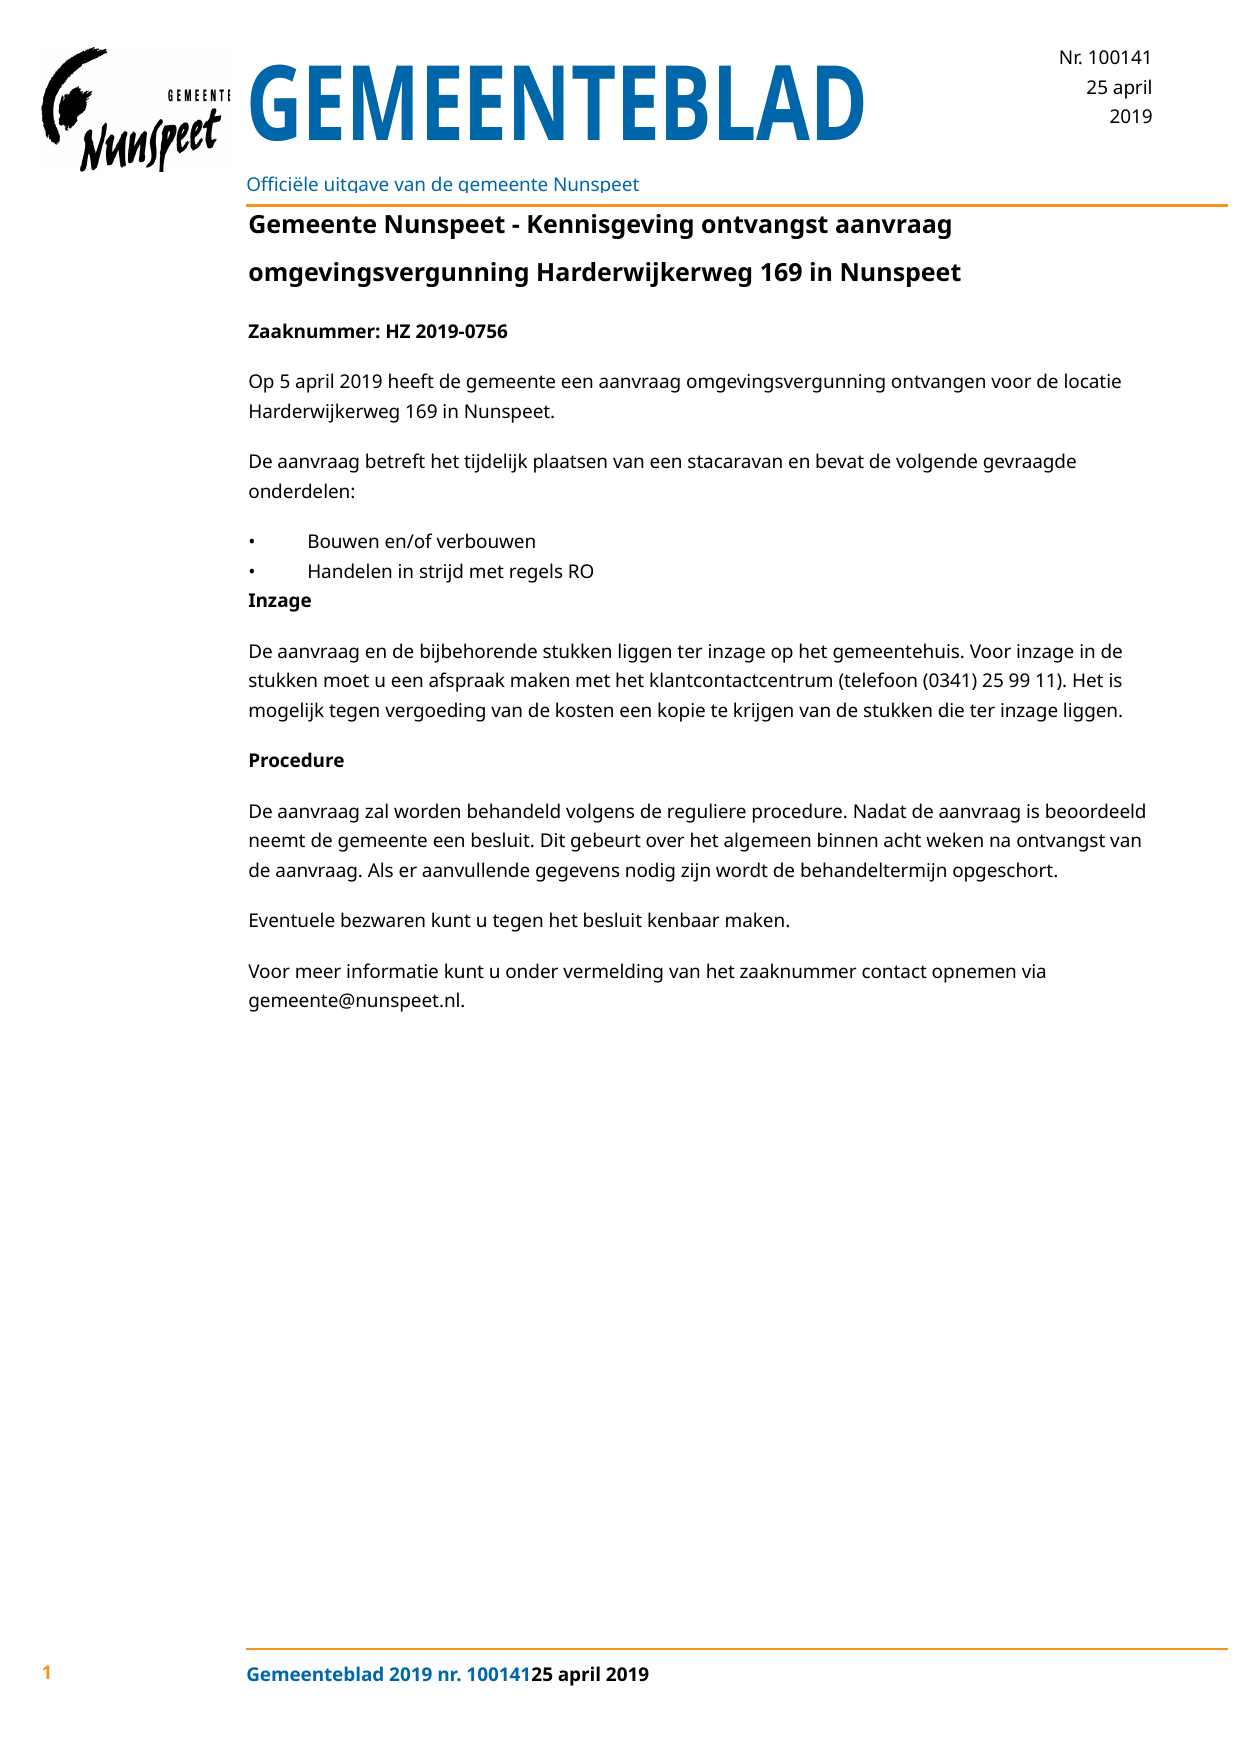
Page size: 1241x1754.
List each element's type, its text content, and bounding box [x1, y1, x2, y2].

picture [41, 47, 231, 172]
text De aanvraag en de bijbehorende stukken liggen ter inzage op het gemeentehuis. Voor inzage in de stukken moet u een afspraak maken met het klantcontactcentrum (telefoon (0341) 25 99 11). Het is mogelijk tegen vergoeding van de kosten een kopie te krijgen van de stukken die ter inzage liggen. [248, 638, 1152, 723]
list Handelen in strijd met regels RO [248, 558, 1152, 584]
text De aanvraag betreft het tijdelijk plaatsen van een stacaravan en bevat de volgende gevraagde onderdelen: [248, 448, 1152, 504]
text Eventuele bezwaren kunt u tegen het besluit kenbaar maken. [248, 907, 1152, 933]
text De aanvraag zal worden behandeld volgens de reguliere procedure. Nadat de aanvraag is beoordeeld neemt de gemeente een besluit. Dit gebeurt over het algemeen binnen acht weken na ontvangst van de aanvraag. Als er aanvullende gegevens nodig zijn wordt de behandeltermijn opgeschort. [248, 798, 1152, 883]
text Procedure [248, 747, 1152, 773]
text Zaaknummer: HZ 2019-0756 [248, 318, 1152, 344]
list Bouwen en/of verbouwen [248, 528, 1152, 554]
text Gemeente Nunspeet - Kennisgeving ontvangst aanvraag omgevingsvergunning Harderwijkerweg 169 in Nunspeet [248, 207, 1152, 288]
text Op 5 april 2019 heeft de gemeente een aanvraag omgevingsvergunning ontvangen voor de locatie Harderwijkerweg 169 in Nunspeet. [248, 368, 1152, 424]
text Voor meer informatie kunt u onder vermelding van het zaaknummer contact opnemen via gemeente@nunspeet.nl. [248, 958, 1152, 1013]
text Inzage [248, 587, 1152, 613]
